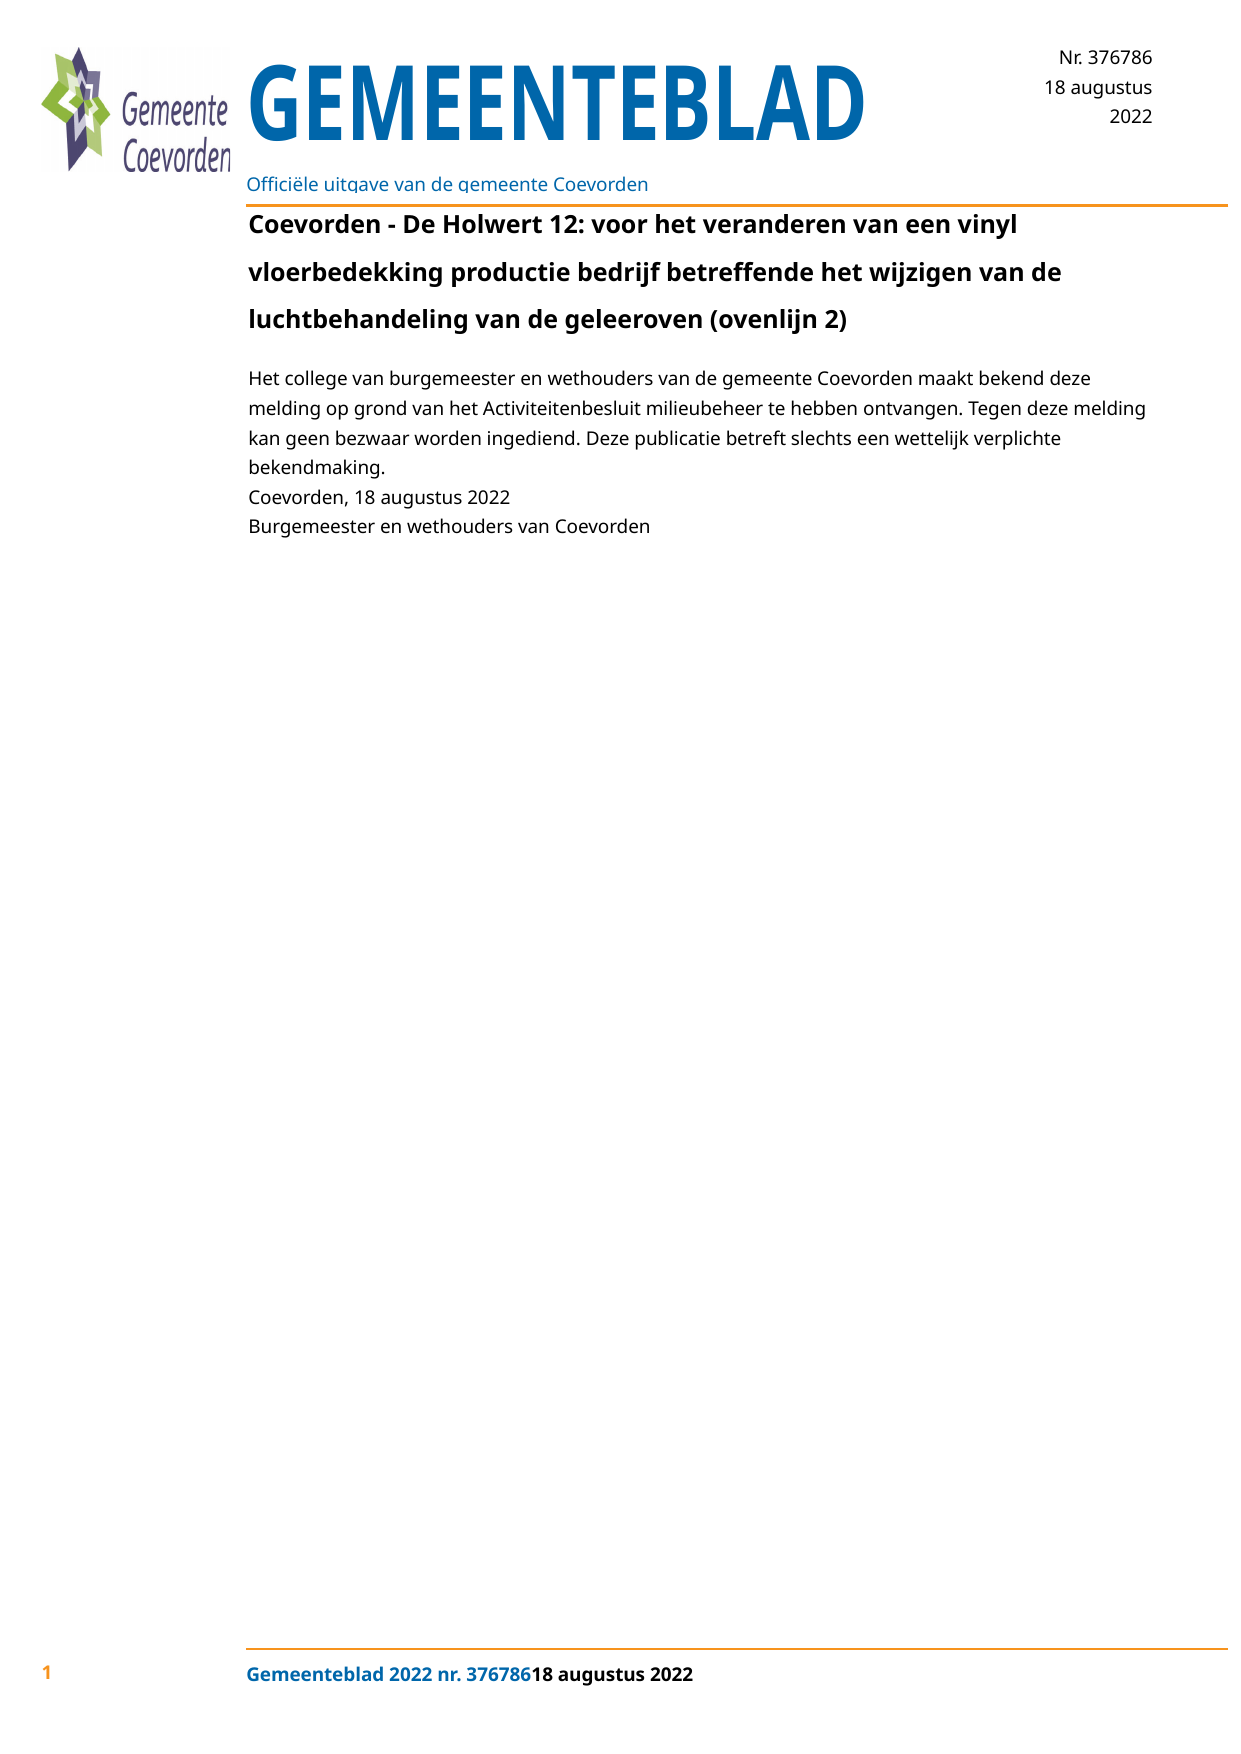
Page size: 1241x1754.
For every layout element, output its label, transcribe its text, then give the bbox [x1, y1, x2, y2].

picture [41, 47, 231, 172]
text Burgemeester en wethouders van Coevorden [248, 513, 1152, 539]
text Coevorden - De Holwert 12: voor het veranderen van een vinyl vloerbedekking productie bedrijf betreffende het wijzigen van de luchtbehandeling van de geleeroven (ovenlijn 2) [248, 207, 1152, 336]
text Het college van burgemeester en wethouders van de gemeente Coevorden maakt bekend deze melding op grond van het Activiteitenbesluit milieubeheer te hebben ontvangen. Tegen deze melding kan geen bezwaar worden ingediend. Deze publicatie betreft slechts een wettelijk verplichte bekendmaking. [248, 366, 1152, 480]
text Coevorden, 18 augustus 2022 [248, 484, 1152, 509]
